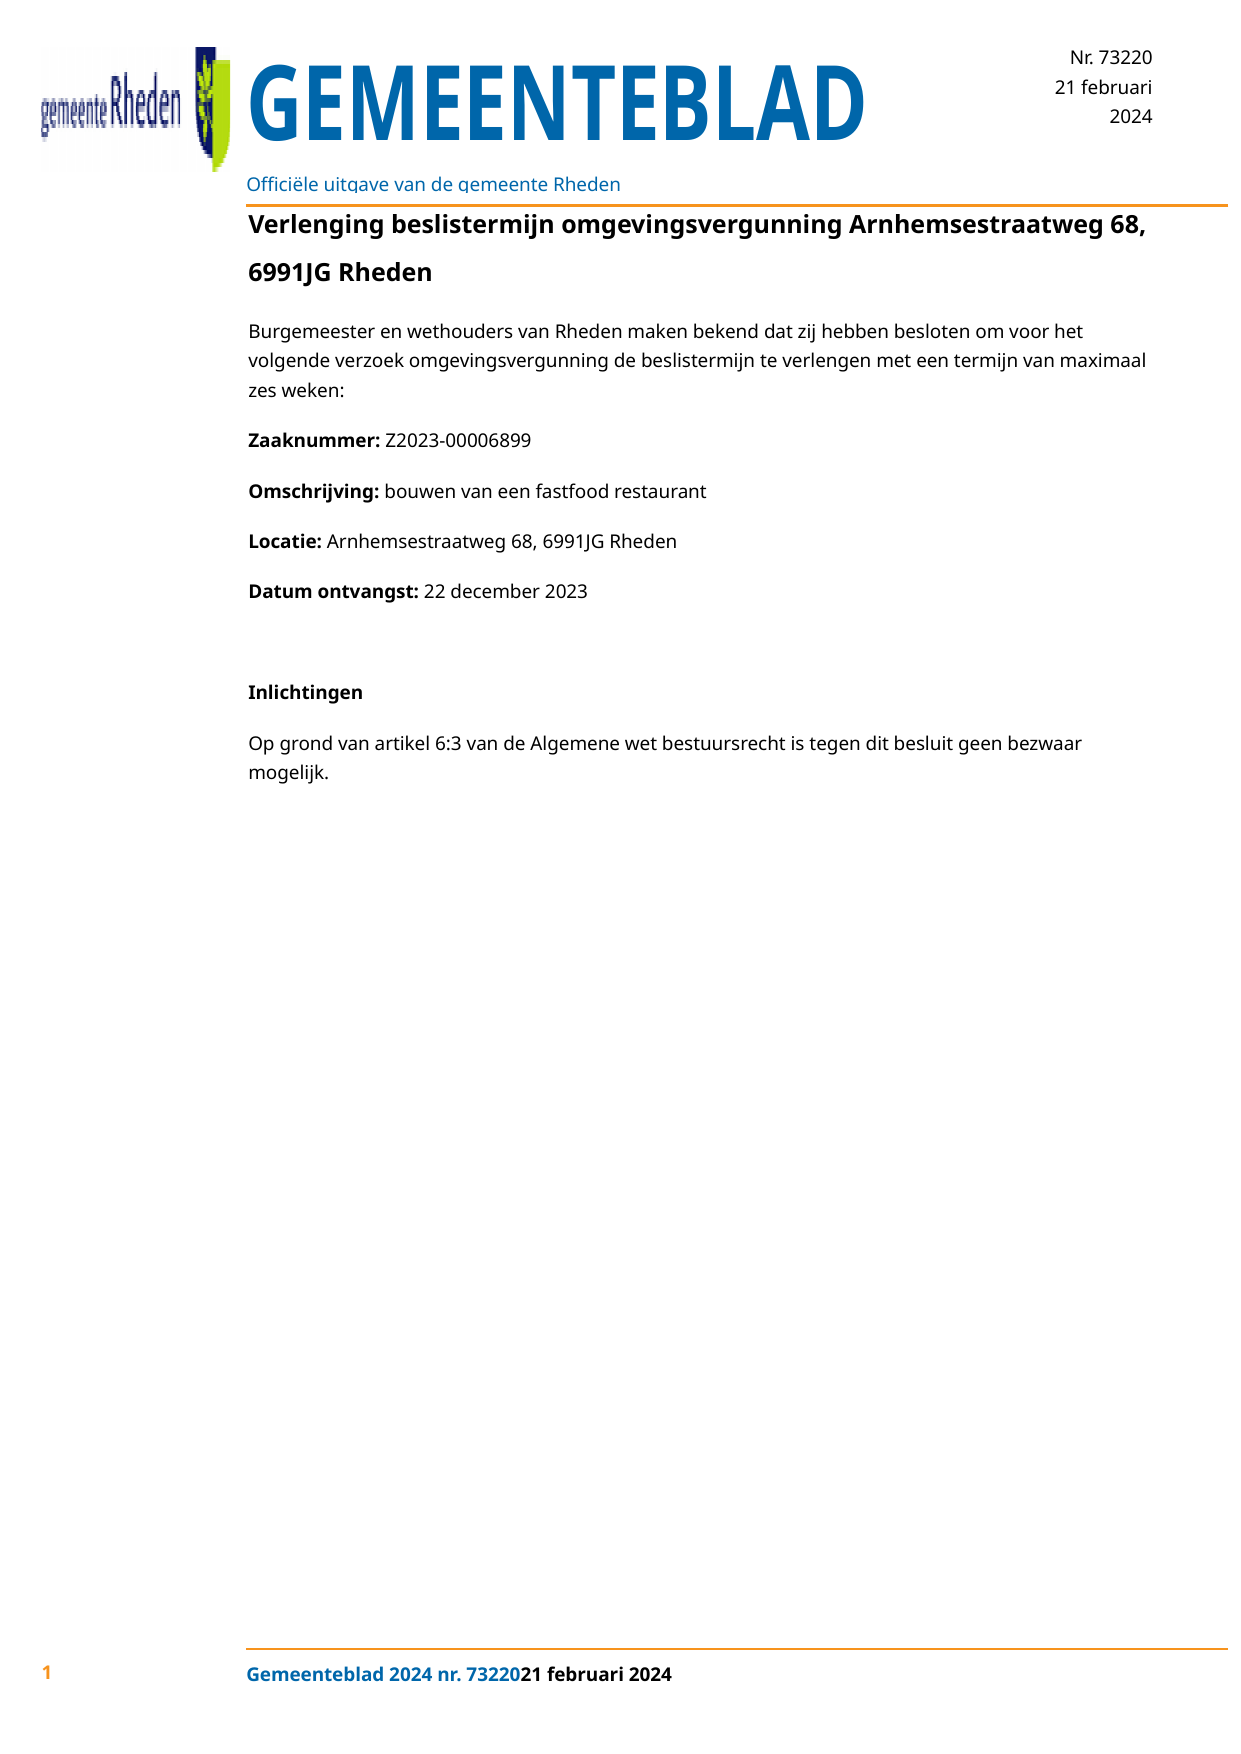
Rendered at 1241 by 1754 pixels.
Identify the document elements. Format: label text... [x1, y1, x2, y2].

text Omschrijving: bouwen van een fastfood restaurant [248, 478, 1152, 504]
text Datum ontvangst: 22 december 2023 [248, 579, 1152, 604]
text Op grond van artikel 6:3 van de Algemene wet bestuursrecht is tegen dit besluit geen bezwaar mogelijk. [248, 730, 1152, 785]
text Verlenging beslistermijn omgevingsvergunning Arnhemsestraatweg 68, 6991JG Rheden [248, 207, 1152, 288]
text Inlichtingen [248, 679, 1152, 705]
text Zaaknummer: Z2023-00006899 [248, 427, 1152, 453]
text Locatie: Arnhemsestraatweg 68, 6991JG Rheden [248, 528, 1152, 554]
text Burgemeester en wethouders van Rheden maken bekend dat zij hebben besloten om voor het volgende verzoek omgevingsvergunning de beslistermijn te verlengen met een termijn van maximaal zes weken: [248, 318, 1152, 403]
picture [41, 47, 231, 172]
